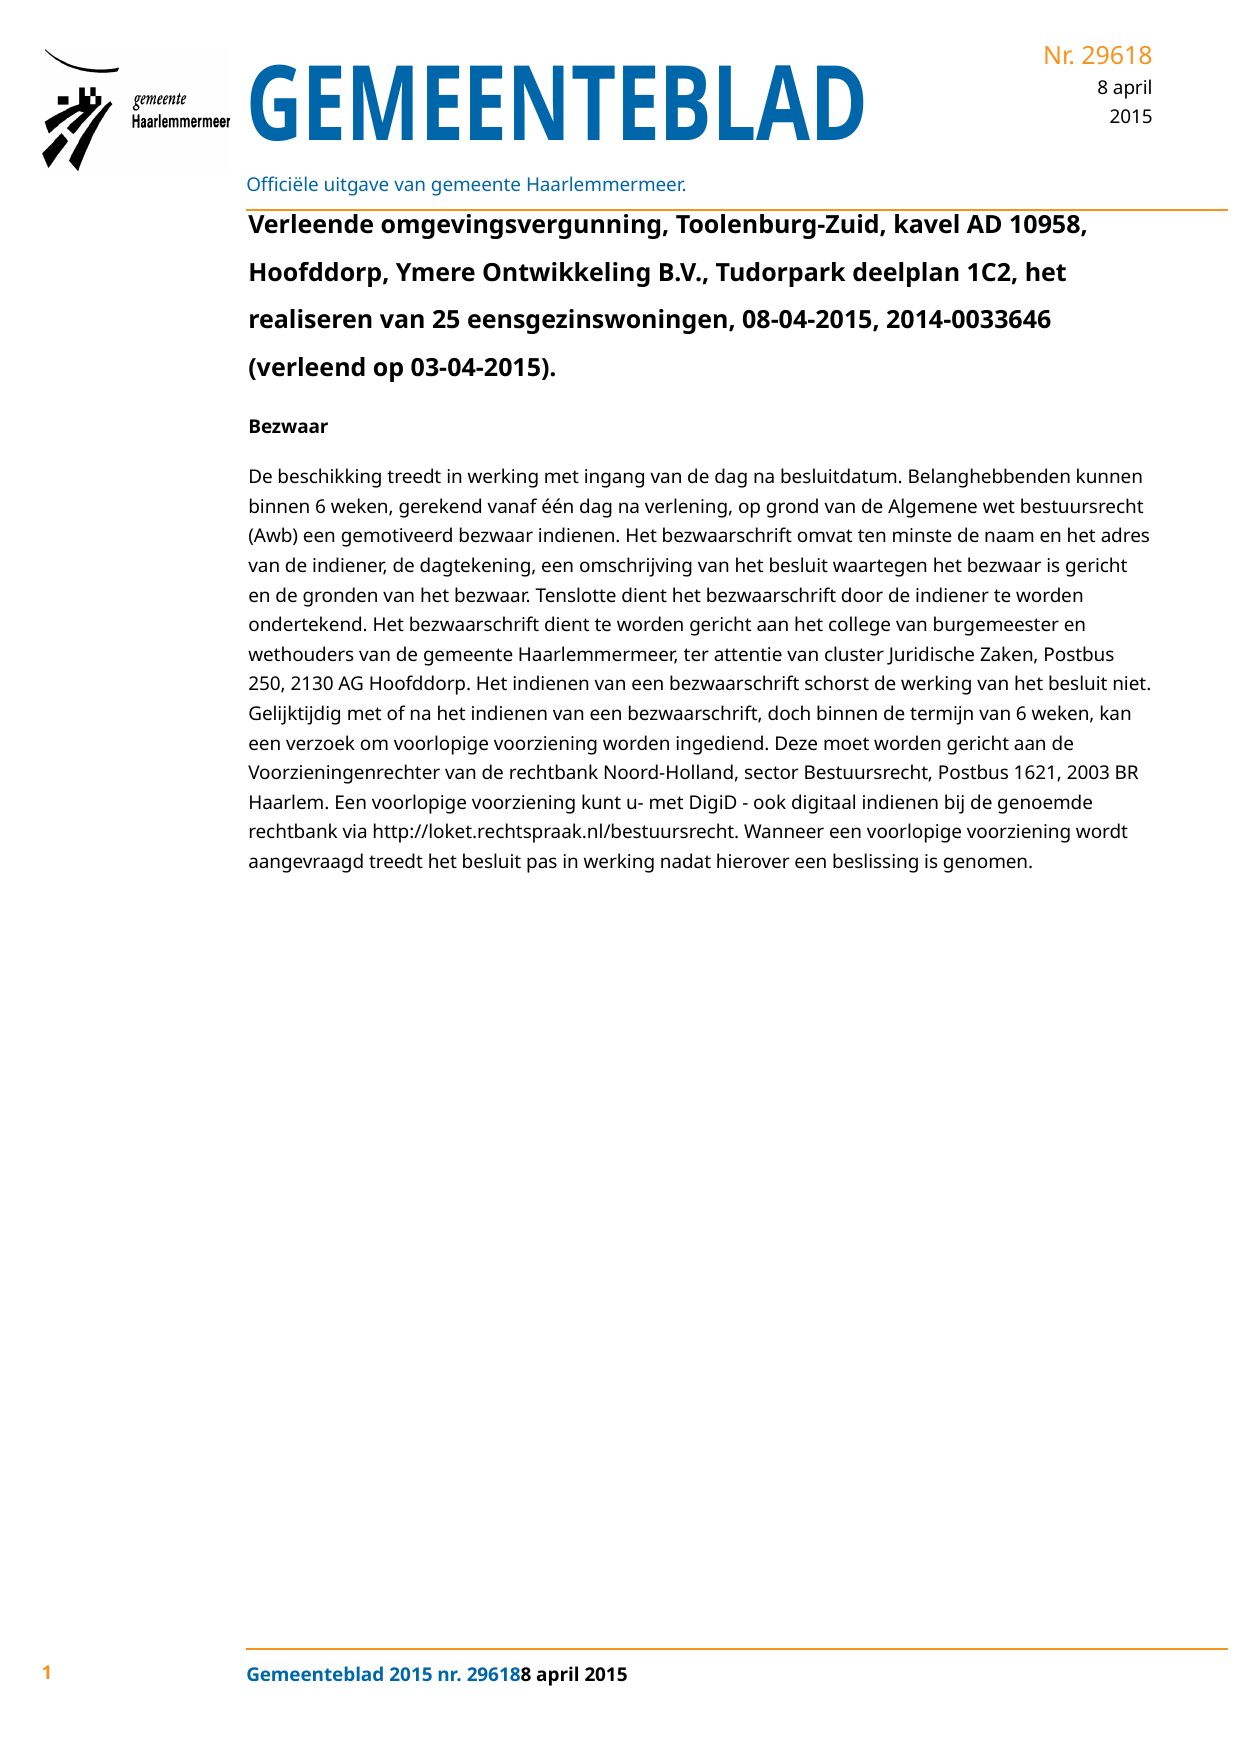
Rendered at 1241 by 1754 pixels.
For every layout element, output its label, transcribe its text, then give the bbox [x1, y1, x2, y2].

picture [41, 47, 231, 172]
text Bezwaar [248, 413, 1152, 439]
text De beschikking treedt in werking met ingang van de dag na besluitdatum. Belanghebbenden kunnen binnen 6 weken, gerekend vanaf één dag na verlening, op grond van de Algemene wet bestuursrecht (Awb) een gemotiveerd bezwaar indienen. Het bezwaarschrift omvat ten minste de naam en het adres van de indiener, de dagtekening, een omschrijving van het besluit waartegen het bezwaar is gericht en de gronden van het bezwaar. Tenslotte dient het bezwaarschrift door de indiener te worden ondertekend. Het bezwaarschrift dient te worden gericht aan het college van burgemeester en wethouders van de gemeente Haarlemmermeer, ter attentie van cluster Juridische Zaken, Postbus 250, 2130 AG Hoofddorp. Het indienen van een bezwaarschrift schorst de werking van het besluit niet. Gelijktijdig met of na het indienen van een bezwaarschrift, doch binnen de termijn van 6 weken, kan een verzoek om voorlopige voorziening worden ingediend. Deze moet worden gericht aan de Voorzieningenrechter van de rechtbank Noord-Holland, sector Bestuursrecht, Postbus 1621, 2003 BR Haarlem. Een voorlopige voorziening kunt u- met DigiD - ook digitaal indienen bij de genoemde rechtbank via http://loket.rechtspraak.nl/bestuursrecht. Wanneer een voorlopige voorziening wordt aangevraagd treedt het besluit pas in werking nadat hierover een beslissing is genomen. [248, 463, 1152, 874]
text Verleende omgevingsvergunning, Toolenburg-Zuid, kavel AD 10958, Hoofddorp, Ymere Ontwikkeling B.V., Tudorpark deelplan 1C2, het realiseren van 25 eensgezinswoningen, 08-04-2015, 2014-0033646 (verleend op 03-04-2015). [248, 211, 1152, 384]
